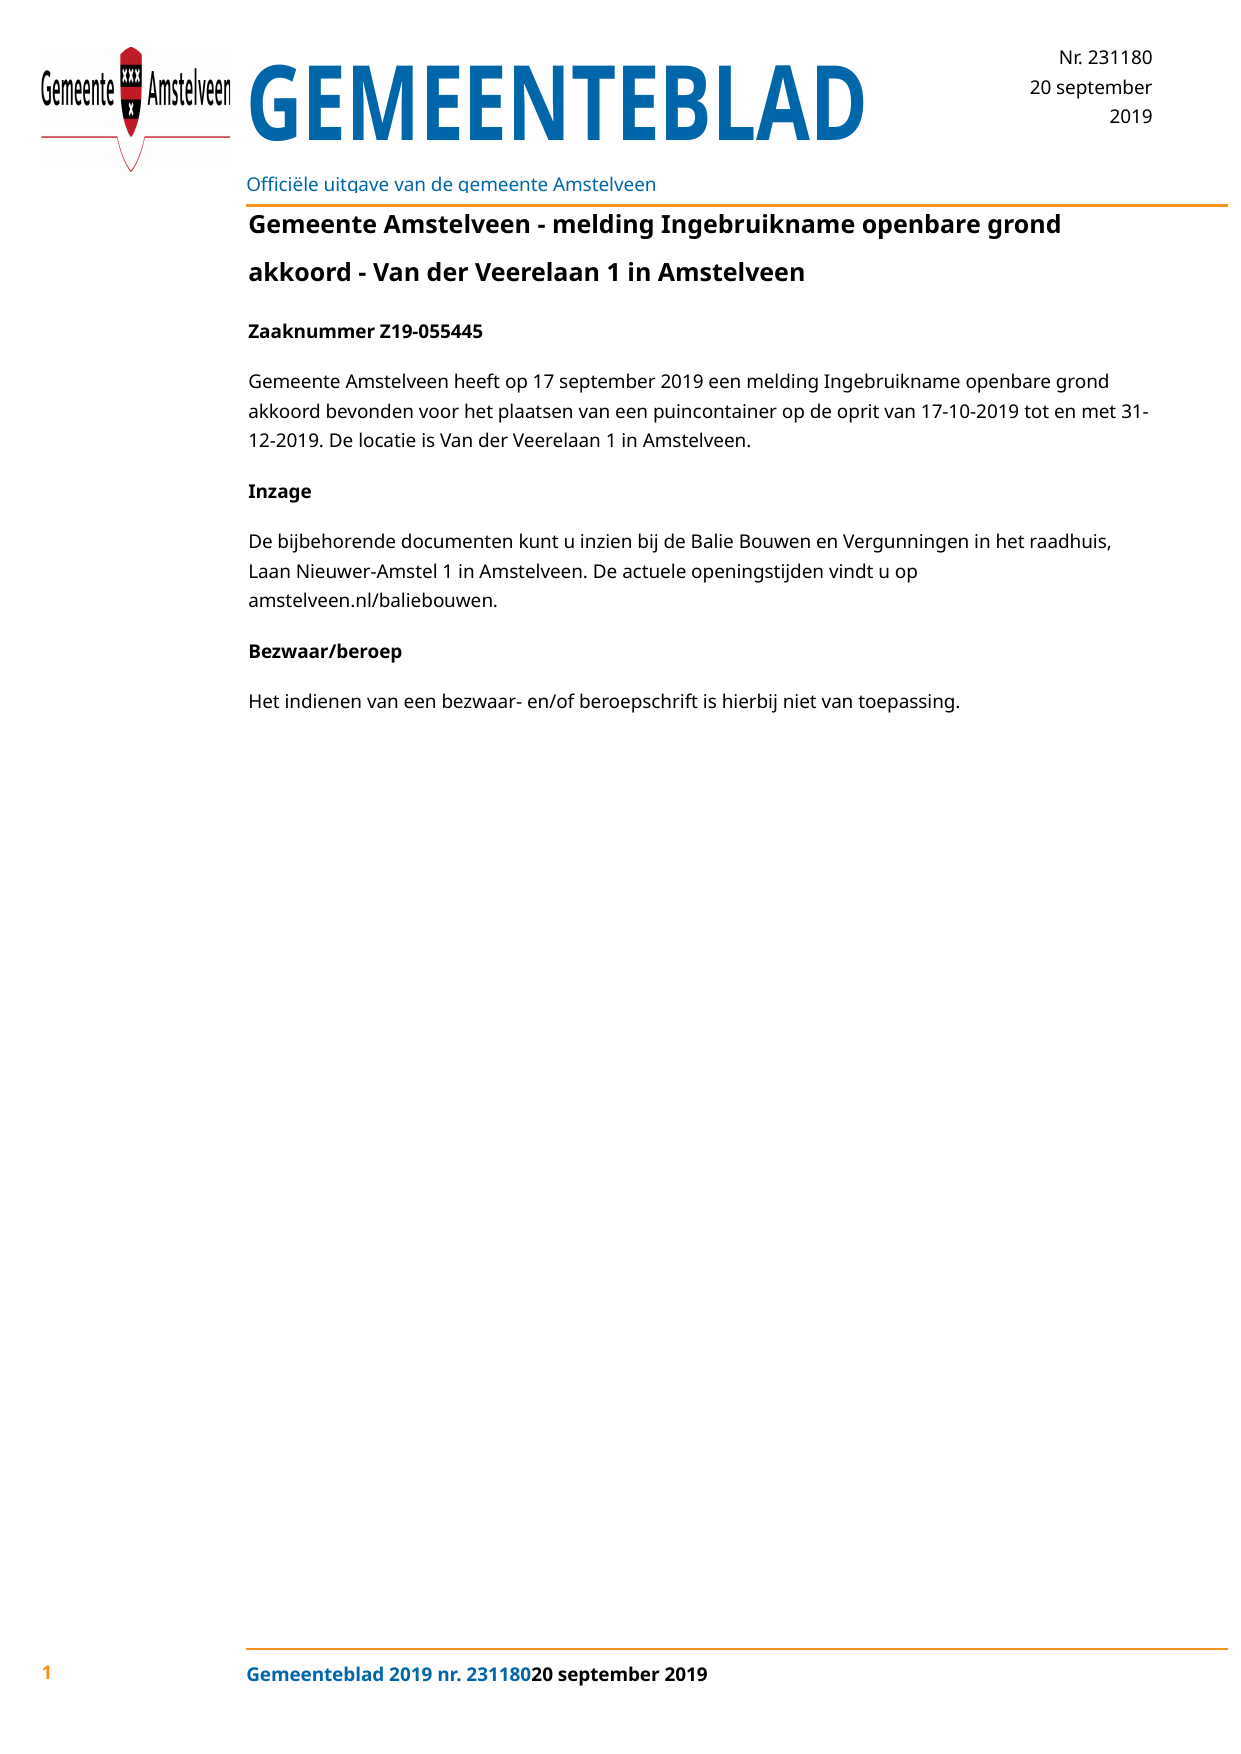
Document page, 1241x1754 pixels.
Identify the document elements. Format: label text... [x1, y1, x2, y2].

picture [41, 47, 231, 172]
text Inzage [248, 478, 1152, 504]
text Zaaknummer Z19-055445 [248, 318, 1152, 344]
text Gemeente Amstelveen - melding Ingebruikname openbare grond akkoord - Van der Veerelaan 1 in Amstelveen [248, 207, 1152, 288]
text Bezwaar/beroep [248, 638, 1152, 664]
text Gemeente Amstelveen heeft op 17 september 2019 een melding Ingebruikname openbare grond akkoord bevonden voor het plaatsen van een puincontainer op de oprit van 17-10-2019 tot en met 31-12-2019. De locatie is Van der Veerelaan 1 in Amstelveen. [248, 368, 1152, 453]
text De bijbehorende documenten kunt u inzien bij de Balie Bouwen en Vergunningen in het raadhuis, Laan Nieuwer-Amstel 1 in Amstelveen. De actuele openingstijden vindt u op amstelveen.nl/baliebouwen. [248, 528, 1152, 613]
text Het indienen van een bezwaar- en/of beroepschrift is hierbij niet van toepassing. [248, 688, 1152, 714]
